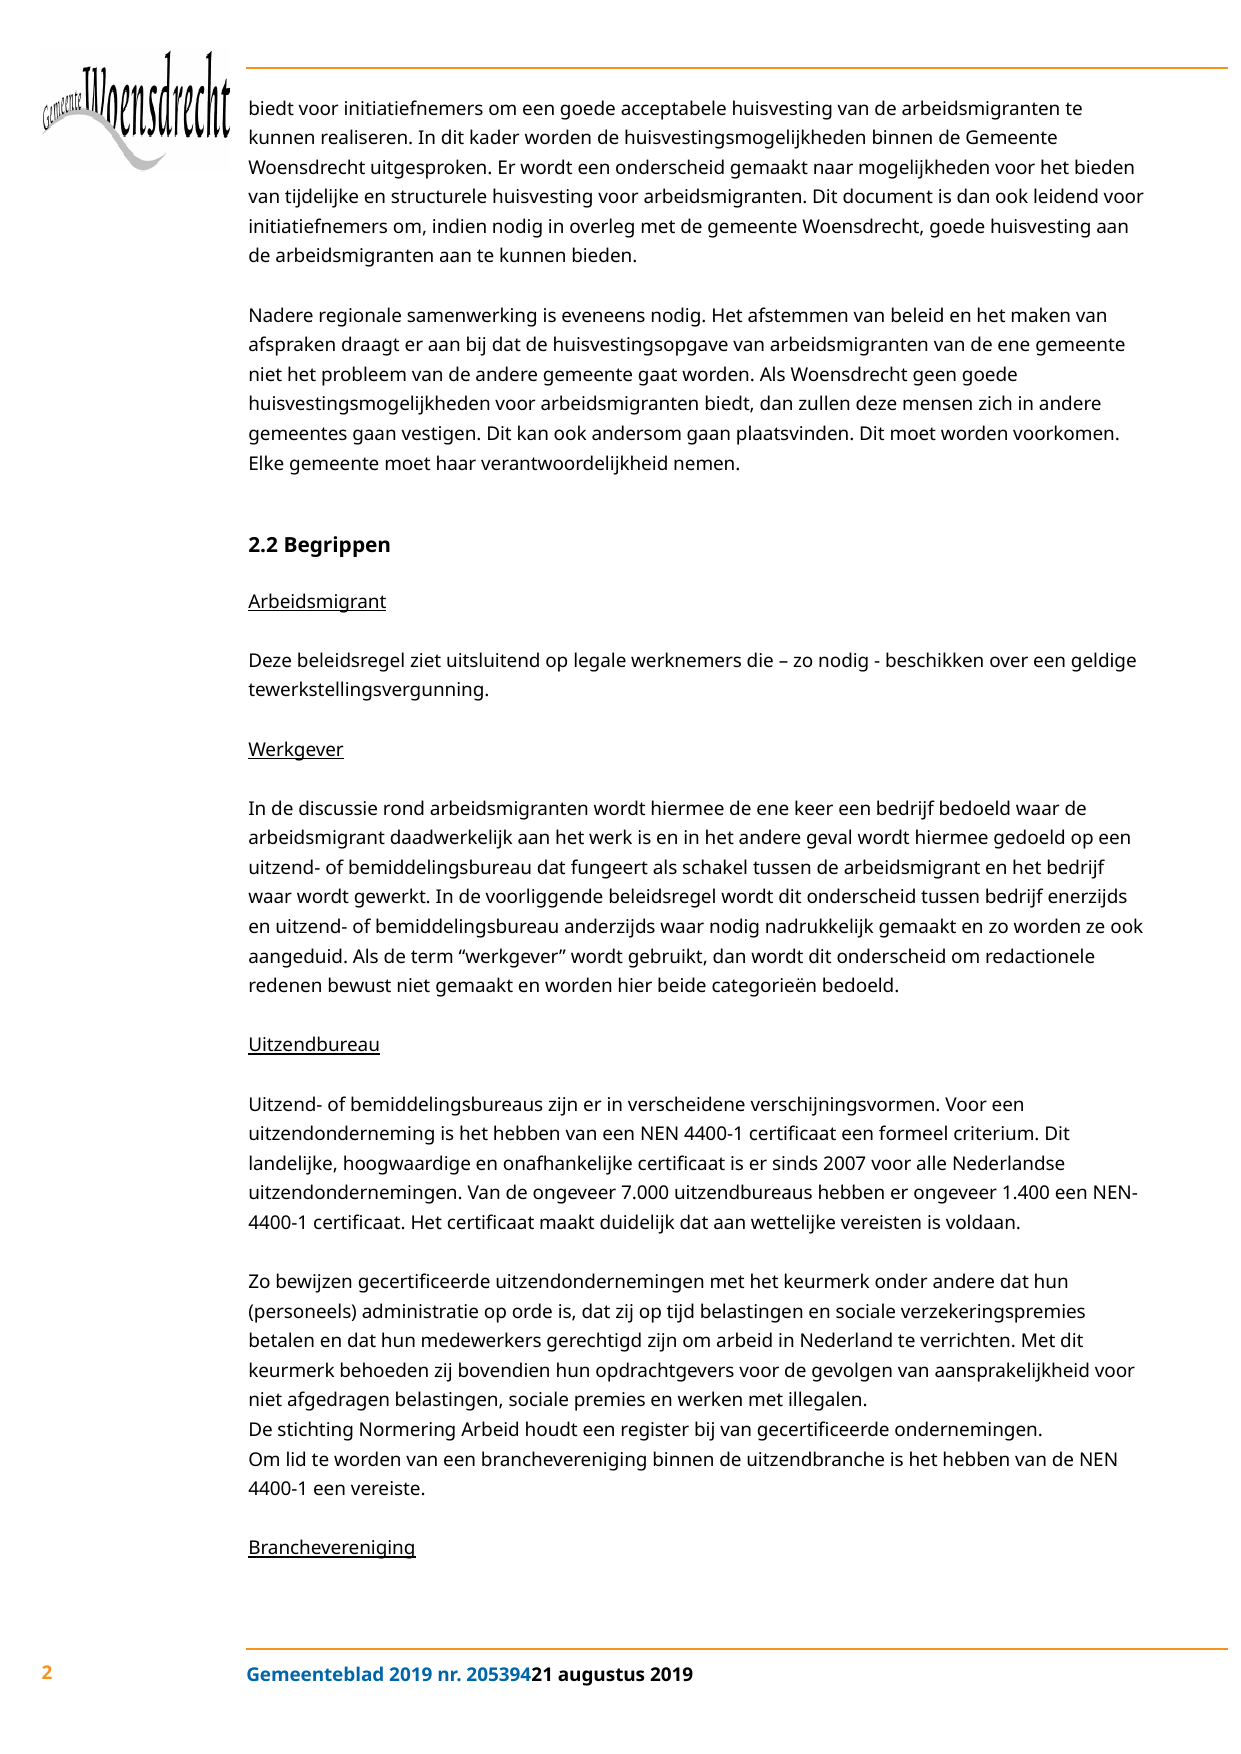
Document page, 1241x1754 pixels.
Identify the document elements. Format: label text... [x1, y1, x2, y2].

text De stichting Normering Arbeid houdt een register bij van gecertificeerde ondernemingen. [248, 1416, 1152, 1442]
text Om lid te worden van een branchevereniging binnen de uitzendbranche is het hebben van de NEN 4400-1 een vereiste. [248, 1446, 1152, 1501]
text biedt voor initiatiefnemers om een goede acceptabele huisvesting van de arbeidsmigranten te kunnen realiseren. In dit kader worden de huisvestingsmogelijkheden binnen de Gemeente Woensdrecht uitgesproken. Er wordt een onderscheid gemaakt naar mogelijkheden voor het bieden van tijdelijke en structurele huisvesting voor arbeidsmigranten. Dit document is dan ook leidend voor initiatiefnemers om, indien nodig in overleg met de gemeente Woensdrecht, goede huisvesting aan de arbeidsmigranten aan te kunnen bieden. [248, 95, 1152, 268]
text Nadere regionale samenwerking is eveneens nodig. Het afstemmen van beleid en het maken van afspraken draagt er aan bij dat de huisvestingsopgave van arbeidsmigranten van de ene gemeente niet het probleem van de andere gemeente gaat worden. Als Woensdrecht geen goede huisvestingsmogelijkheden voor arbeidsmigranten biedt, dan zullen deze mensen zich in andere gemeentes gaan vestigen. Dit kan ook andersom gaan plaatsvinden. Dit moet worden voorkomen. Elke gemeente moet haar verantwoordelijkheid nemen. [248, 302, 1152, 476]
text Uitzendbureau [248, 1032, 1152, 1057]
picture [41, 47, 231, 172]
text Arbeidsmigrant [248, 588, 1152, 613]
text In de discussie rond arbeidsmigranten wordt hiermee de ene keer een bedrijf bedoeld waar de arbeidsmigrant daadwerkelijk aan het werk is en in het andere geval wordt hiermee gedoeld op een uitzend- of bemiddelingsbureau dat fungeert als schakel tussen de arbeidsmigrant en het bedrijf waar wordt gewerkt. In de voorliggende beleidsregel wordt dit onderscheid tussen bedrijf enerzijds en uitzend- of bemiddelingsbureau anderzijds waar nodig nadrukkelijk gemaakt en zo worden ze ook aangeduid. Als de term “werkgever” wordt gebruikt, dan wordt dit onderscheid om redactionele redenen bewust niet gemaakt en worden hier beide categorieën bedoeld. [248, 795, 1152, 998]
text Deze beleidsregel ziet uitsluitend op legale werknemers die – zo nodig - beschikken over een geldige tewerkstellingsvergunning. [248, 647, 1152, 702]
text 2.2 Begrippen [248, 530, 1152, 558]
text Werkgever [248, 736, 1152, 761]
text Branchevereniging [248, 1534, 1152, 1560]
text Uitzend- of bemiddelingsbureaus zijn er in verscheidene verschijningsvormen. Voor een uitzendonderneming is het hebben van een NEN 4400-1 certificaat een formeel criterium. Dit landelijke, hoogwaardige en onafhankelijke certificaat is er sinds 2007 voor alle Nederlandse uitzendondernemingen. Van de ongeveer 7.000 uitzendbureaus hebben er ongeveer 1.400 een NEN-4400-1 certificaat. Het certificaat maakt duidelijk dat aan wettelijke vereisten is voldaan. [248, 1091, 1152, 1235]
text Zo bewijzen gecertificeerde uitzendondernemingen met het keurmerk onder andere dat hun (personeels) administratie op orde is, dat zij op tijd belastingen en sociale verzekeringspremies betalen en dat hun medewerkers gerechtigd zijn om arbeid in Nederland te verrichten. Met dit keurmerk behoeden zij bovendien hun opdrachtgevers voor de gevolgen van aansprakelijkheid voor niet afgedragen belastingen, sociale premies en werken met illegalen. [248, 1268, 1152, 1412]
